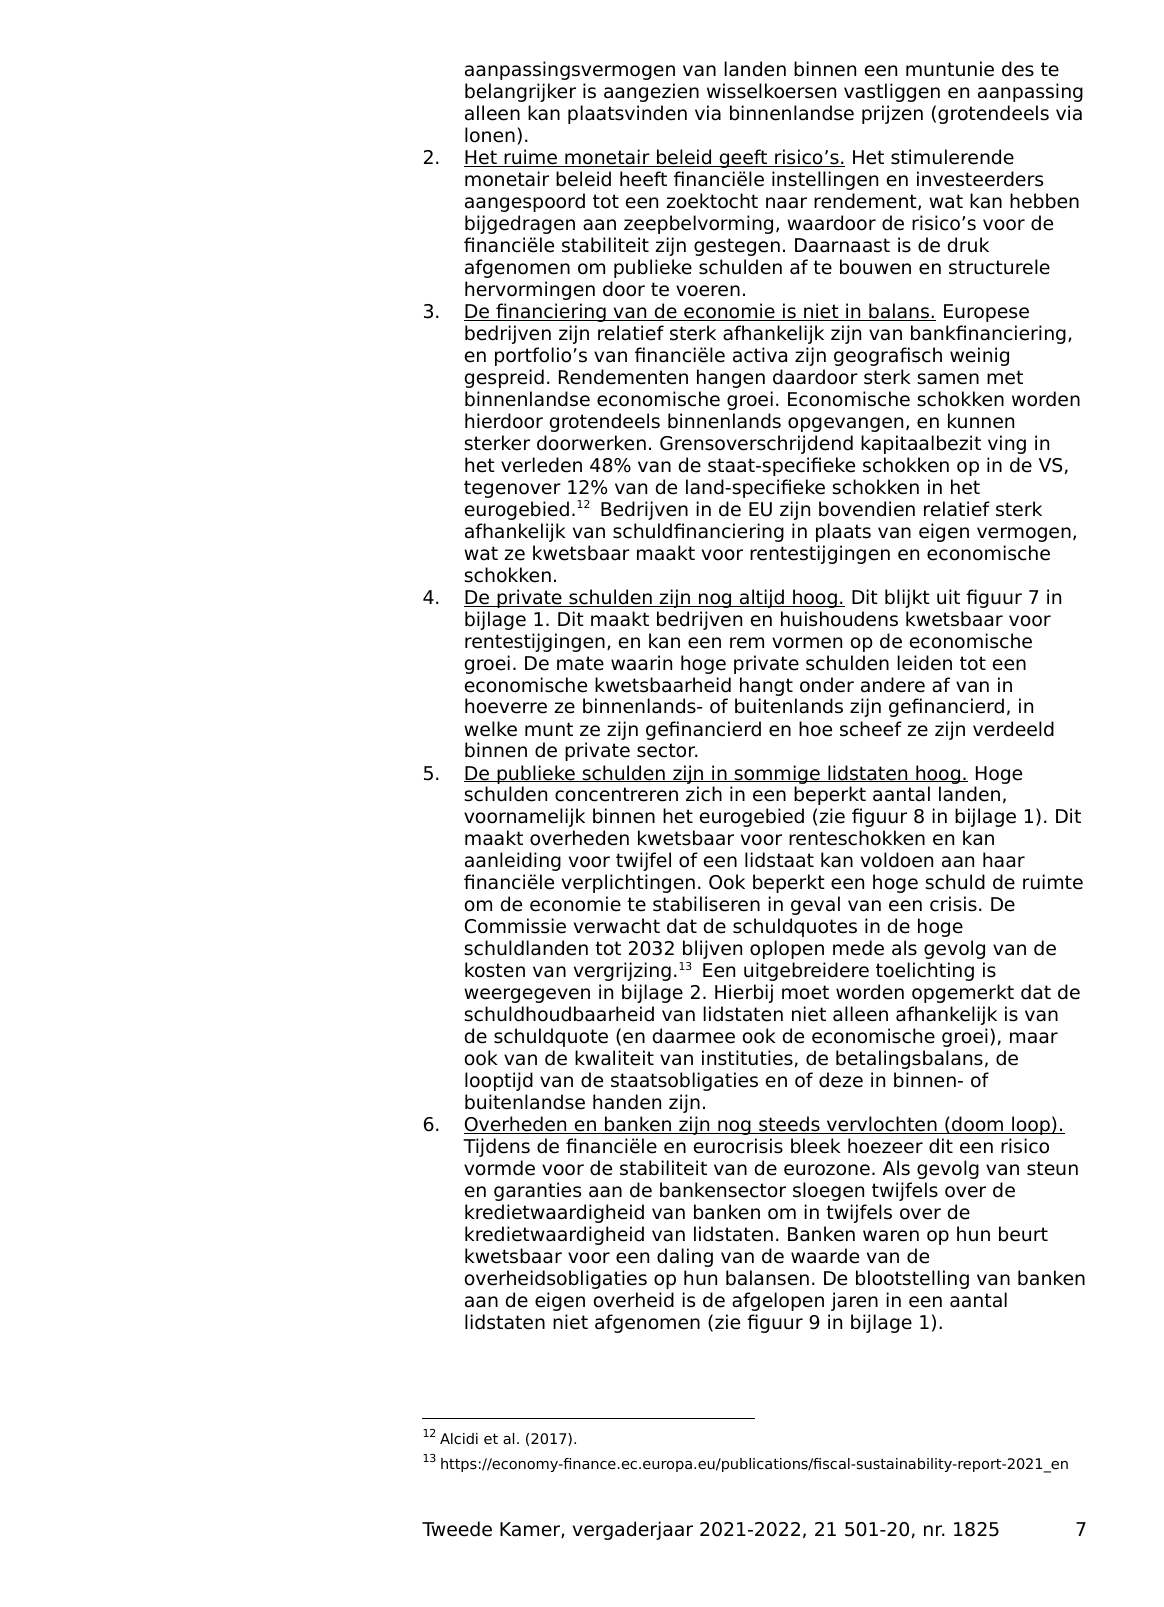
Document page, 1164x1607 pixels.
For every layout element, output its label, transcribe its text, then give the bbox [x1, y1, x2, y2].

text 2. Het ruime monetair beleid geeft risico’s. Het stimulerende monetair beleid heeft financiële instellingen en investeerders aangespoord tot een zoektocht naar rendement, wat kan hebben bijgedragen aan zeepbelvorming, waardoor de risico’s voor de financiële stabiliteit zijn gestegen. Daarnaast is de druk afgenomen om publieke schulden af te bouwen en structurele hervormingen door te voeren. [422, 147, 1087, 301]
text 5. De publieke schulden zijn in sommige lidstaten hoog. Hoge schulden concentreren zich in een beperkt aantal landen, voornamelijk binnen het eurogebied (zie figuur 8 in bijlage 1). Dit maakt overheden kwetsbaar voor renteschokken en kan aanleiding voor twijfel of een lidstaat kan voldoen aan haar financiële verplichtingen. Ook beperkt een hoge schuld de ruimte om de economie te stabiliseren in geval van een crisis. De Commissie verwacht dat de schuldquotes in de hoge schuldlanden tot 2032 blijven oplopen mede als gevolg van de kosten van vergrijzing. Een uitgebreidere toelichting is weergegeven in bijlage 2. Hierbij moet worden opgemerkt dat de schuldhoudbaarheid van lidstaten niet alleen afhankelijk is van de schuldquote (en daarmee ook de economische groei), maar ook van de kwaliteit van instituties, de betalingsbalans, de looptijd van de staatsobligaties en of deze in binnen- of buitenlandse handen zijn. [422, 762, 1087, 1114]
text https://economy-finance.ec.europa.eu/publications/fiscal-sustainability-report-2021_en [422, 1452, 1087, 1474]
text Alcidi et al. (2017). [422, 1427, 1087, 1449]
text 6. Overheden en banken zijn nog steeds vervlochten (doom loop). Tijdens de financiële en eurocrisis bleek hoezeer dit een risico vormde voor de stabiliteit van de eurozone. Als gevolg van steun en garanties aan de bankensector sloegen twijfels over de kredietwaardigheid van banken om in twijfels over de kredietwaardigheid van lidstaten. Banken waren op hun beurt kwetsbaar voor een daling van de waarde van de overheidsobligaties op hun balansen. De blootstelling van banken aan de eigen overheid is de afgelopen jaren in een aantal lidstaten niet afgenomen (zie figuur 9 in bijlage 1). [422, 1114, 1087, 1334]
text 3. De financiering van de economie is niet in balans. Europese bedrijven zijn relatief sterk afhankelijk zijn van bankfinanciering, en portfolio’s van financiële activa zijn geografisch weinig gespreid. Rendementen hangen daardoor sterk samen met binnenlandse economische groei. Economische schokken worden hierdoor grotendeels binnenlands opgevangen, en kunnen sterker doorwerken. Grensoverschrijdend kapitaalbezit ving in het verleden 48% van de staat-specifieke schokken op in de VS, tegenover 12% van de land-specifieke schokken in het eurogebied. Bedrijven in de EU zijn bovendien relatief sterk afhankelijk van schuldfinanciering in plaats van eigen vermogen, wat ze kwetsbaar maakt voor rentestijgingen en economische schokken. [422, 301, 1087, 587]
text 4. De private schulden zijn nog altijd hoog. Dit blijkt uit figuur 7 in bijlage 1. Dit maakt bedrijven en huishoudens kwetsbaar voor rentestijgingen, en kan een rem vormen op de economische groei. De mate waarin hoge private schulden leiden tot een economische kwetsbaarheid hangt onder andere af van in hoeverre ze binnenlands- of buitenlands zijn gefinancierd, in welke munt ze zijn gefinancierd en hoe scheef ze zijn verdeeld binnen de private sector. [422, 587, 1087, 762]
text aanpassingsvermogen van landen binnen een muntunie des te belangrijker is aangezien wisselkoersen vastliggen en aanpassing alleen kan plaatsvinden via binnenlandse prijzen (grotendeels via lonen). [422, 59, 1087, 147]
